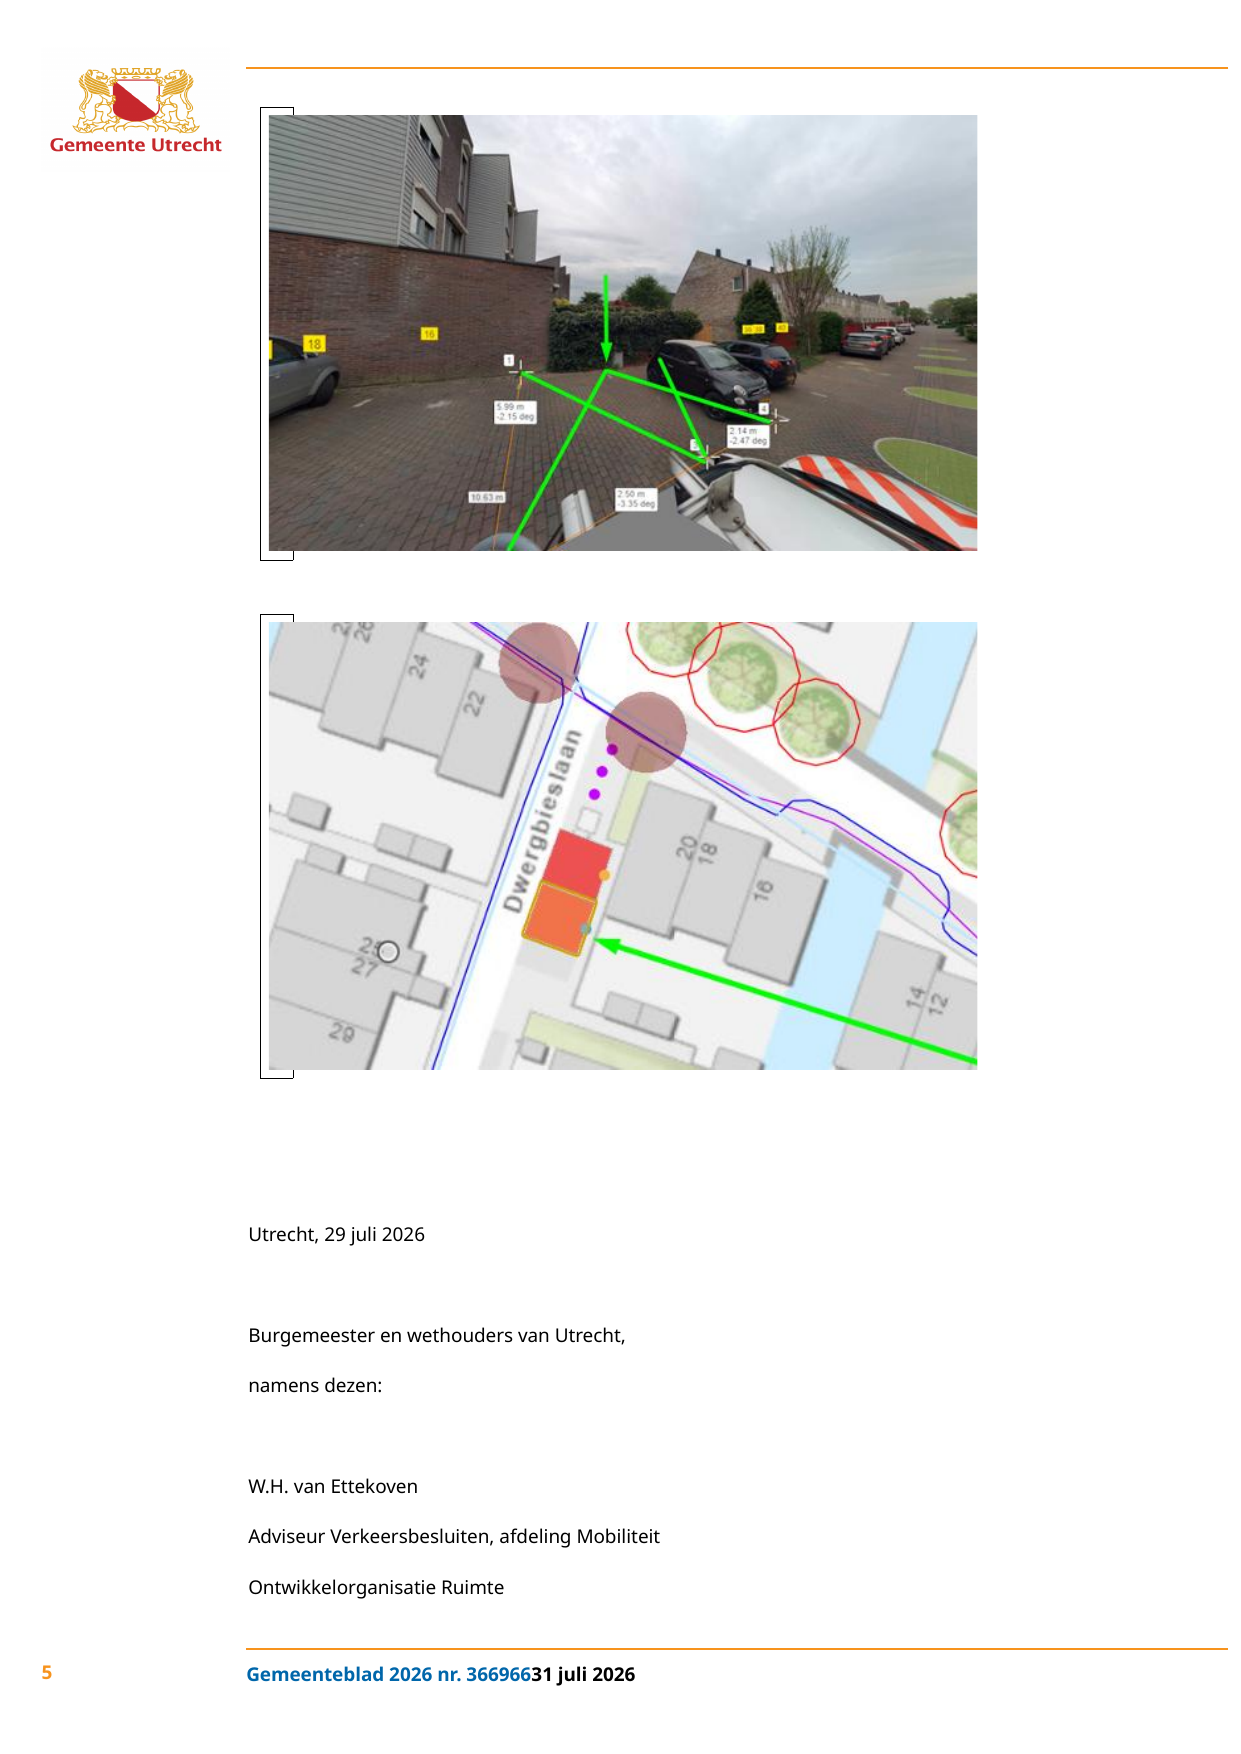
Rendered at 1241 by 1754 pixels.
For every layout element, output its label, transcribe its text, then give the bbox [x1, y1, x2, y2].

picture [268, 622, 978, 1070]
text W.H. van Ettekoven [248, 1473, 1152, 1499]
text Utrecht, 29 juli 2026 [248, 1221, 1152, 1247]
text Adviseur Verkeersbesluiten, afdeling Mobiliteit [248, 1524, 1152, 1549]
text Burgemeester en wethouders van Utrecht, [248, 1322, 1152, 1348]
text namens dezen: [248, 1372, 1152, 1398]
text Ontwikkelorganisatie Ruimte [248, 1574, 1152, 1600]
picture [41, 47, 231, 172]
picture [268, 115, 978, 551]
